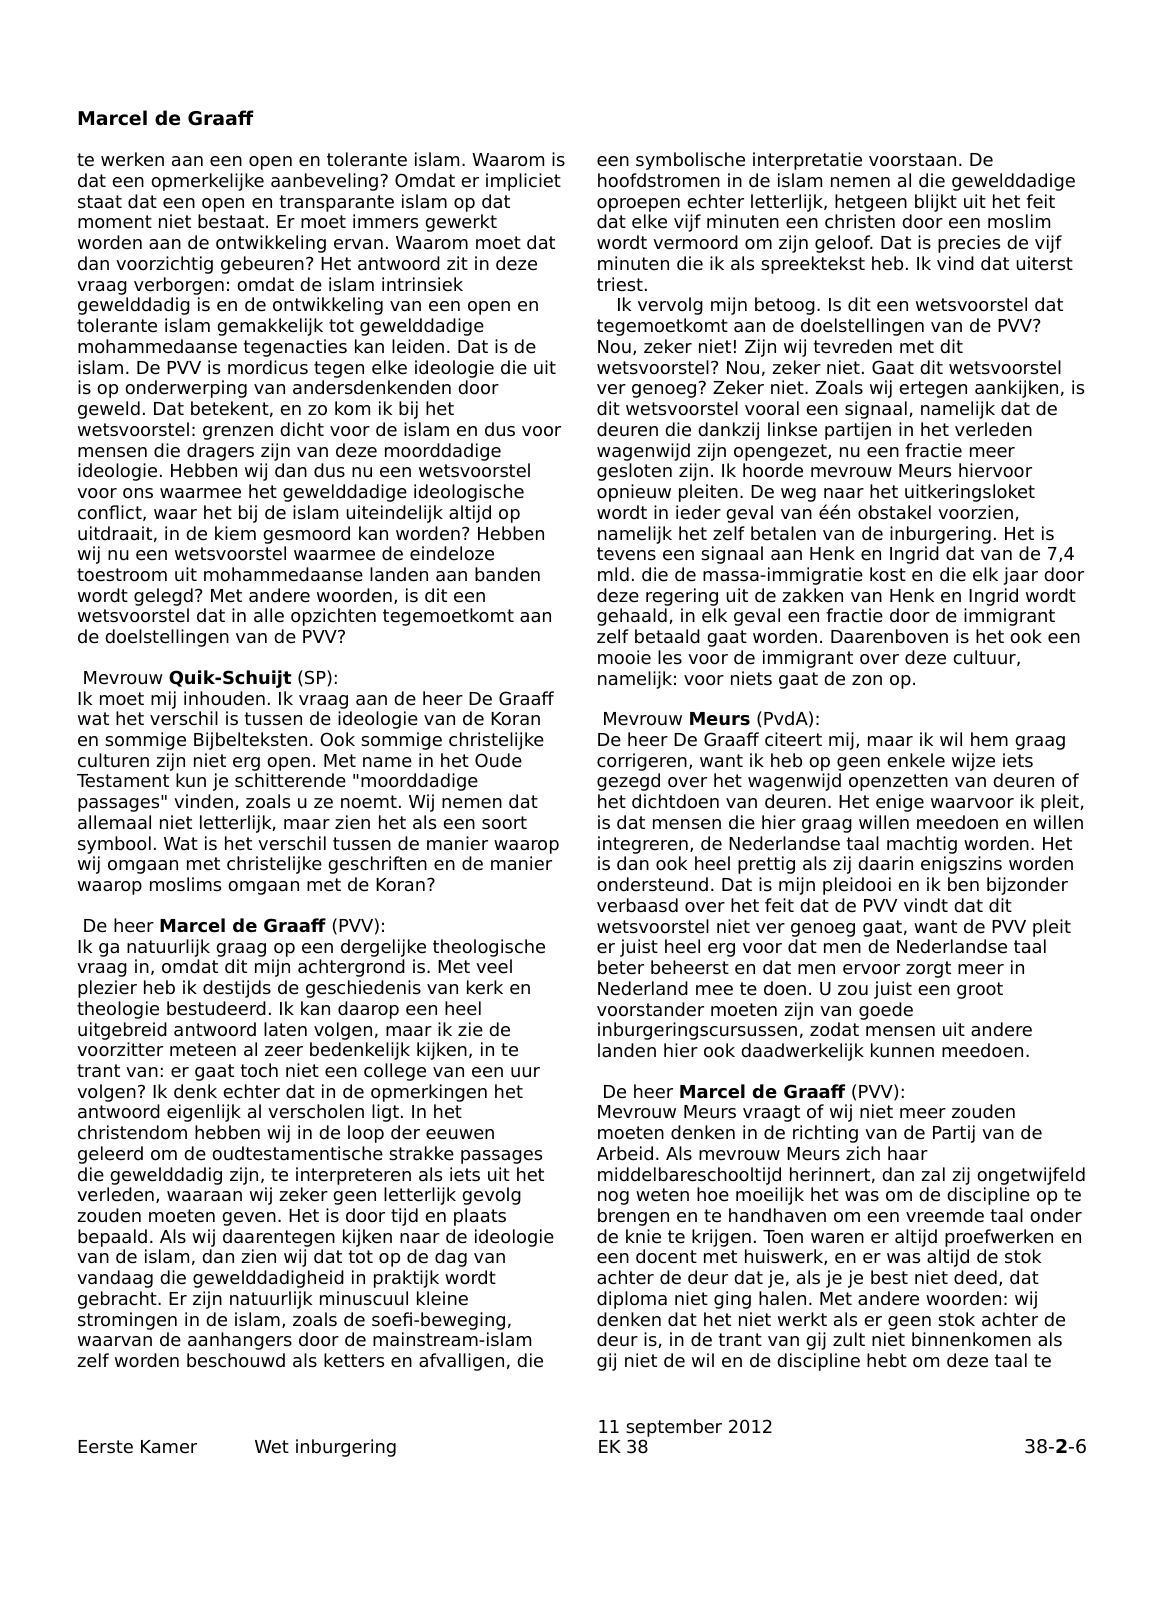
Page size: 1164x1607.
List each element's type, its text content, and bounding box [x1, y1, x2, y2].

text Ik vervolg mijn betoog. Is dit een wetsvoorstel dat tegemoetkomt aan de doelstellingen van de PVV? Nou, zeker niet! Zijn wij tevreden met dit wetsvoorstel? Nou, zeker niet. Gaat dit wetsvoorstel ver genoeg? Zeker niet. Zoals wij ertegen aankijken, is dit wetsvoorstel vooral een signaal, namelijk dat de deuren die dankzij linkse partijen in het verleden wagenwijd zijn opengezet, nu een fractie meer gesloten zijn. Ik hoorde mevrouw Meurs hiervoor opnieuw pleiten. De weg naar het uitkeringsloket wordt in ieder geval van één obstakel voorzien, namelijk het zelf betalen van de inburgering. Het is tevens een signaal aan Henk en Ingrid dat van de 7,4 mld. die de massa-immigratie kost en die elk jaar door deze regering uit de zakken van Henk en Ingrid wordt gehaald, in elk geval een fractie door de immigrant zelf betaald gaat worden. Daarenboven is het ook een mooie les voor de immigrant over deze cultuur, namelijk: voor niets gaat de zon op. [596, 295, 1087, 689]
text een symbolische interpretatie voorstaan. De hoofdstromen in de islam nemen al die gewelddadige oproepen echter letterlijk, hetgeen blijkt uit het feit dat elke vijf minuten een christen door een moslim wordt vermoord om zijn geloof. Dat is precies de vijf minuten die ik als spreektekst heb. Ik vind dat uiterst triest. [596, 150, 1087, 295]
text De heer Marcel de Graaff (PVV): [77, 916, 567, 936]
text Mevrouw Meurs vraagt of wij niet meer zouden moeten denken in de richting van de Partij van de Arbeid. Als mevrouw Meurs zich haar middelbareschooltijd herinnert, dan zal zij ongetwijfeld nog weten hoe moeilijk het was om de discipline op te brengen en te handhaven om een vreemde taal onder de knie te krijgen. Toen waren er altijd proefwerken en een docent met huiswerk, en er was altijd de stok achter de deur dat je, als je je best niet deed, dat diploma niet ging halen. Met andere woorden: wij denken dat het niet werkt als er geen stok achter de deur is, in de trant van gij zult niet binnenkomen als gij niet de wil en de discipline hebt om deze taal te [596, 1102, 1087, 1372]
text Ik ga natuurlijk graag op een dergelijke theologische vraag in, omdat dit mijn achtergrond is. Met veel plezier heb ik destijds de geschiedenis van kerk en theologie bestudeerd. Ik kan daarop een heel uitgebreid antwoord laten volgen, maar ik zie de voorzitter meteen al zeer bedenkelijk kijken, in te trant van: er gaat toch niet een college van een uur volgen? Ik denk echter dat in de opmerkingen het antwoord eigenlijk al verscholen ligt. In het christendom hebben wij in de loop der eeuwen geleerd om de oudtestamentische strakke passages die gewelddadig zijn, te interpreteren als iets uit het verleden, waaraan wij zeker geen letterlijk gevolg zouden moeten geven. Het is door tijd en plaats bepaald. Als wij daarentegen kijken naar de ideologie van de islam, dan zien wij dat tot op de dag van vandaag die gewelddadigheid in praktijk wordt gebracht. Er zijn natuurlijk minuscuul kleine stromingen in de islam, zoals de soefi-beweging, waarvan de aanhangers door de mainstream-islam zelf worden beschouwd als ketters en afvalligen, die [77, 936, 567, 1372]
text De heer De Graaff citeert mij, maar ik wil hem graag corrigeren, want ik heb op geen enkele wijze iets gezegd over het wagenwijd openzetten van deuren of het dichtdoen van deuren. Het enige waarvoor ik pleit, is dat mensen die hier graag willen meedoen en willen integreren, de Nederlandse taal machtig worden. Het is dan ook heel prettig als zij daarin enigszins worden ondersteund. Dat is mijn pleidooi en ik ben bijzonder verbaasd over het feit dat de PVV vindt dat dit wetsvoorstel niet ver genoeg gaat, want de PVV pleit er juist heel erg voor dat men de Nederlandse taal beter beheerst en dat men ervoor zorgt meer in Nederland mee te doen. U zou juist een groot voorstander moeten zijn van goede inburgeringscursussen, zodat mensen uit andere landen hier ook daadwerkelijk kunnen meedoen. [596, 730, 1087, 1062]
text De heer Marcel de Graaff (PVV): [596, 1082, 1087, 1102]
text Ik moet mij inhouden. Ik vraag aan de heer De Graaff wat het verschil is tussen de ideologie van de Koran en sommige Bijbelteksten. Ook sommige christelijke culturen zijn niet erg open. Met name in het Oude Testament kun je schitterende "moorddadige passages" vinden, zoals u ze noemt. Wij nemen dat allemaal niet letterlijk, maar zien het als een soort symbool. Wat is het verschil tussen de manier waarop wij omgaan met christelijke geschriften en de manier waarop moslims omgaan met de Koran? [77, 688, 567, 896]
text Mevrouw Quik-Schuijt (SP): [77, 668, 567, 688]
text te werken aan een open en tolerante islam. Waarom is dat een opmerkelijke aanbeveling? Omdat er impliciet staat dat een open en transparante islam op dat moment niet bestaat. Er moet immers gewerkt worden aan de ontwikkeling ervan. Waarom moet dat dan voorzichtig gebeuren? Het antwoord zit in deze vraag verborgen: omdat de islam intrinsiek gewelddadig is en de ontwikkeling van een open en tolerante islam gemakkelijk tot gewelddadige mohammedaanse tegenacties kan leiden. Dat is de islam. De PVV is mordicus tegen elke ideologie die uit is op onderwerping van andersdenkenden door geweld. Dat betekent, en zo kom ik bij het wetsvoorstel: grenzen dicht voor de islam en dus voor mensen die dragers zijn van deze moorddadige ideologie. Hebben wij dan dus nu een wetsvoorstel voor ons waarmee het gewelddadige ideologische conflict, waar het bij de islam uiteindelijk altijd op uitdraait, in de kiem gesmoord kan worden? Hebben wij nu een wetsvoorstel waarmee de eindeloze toestroom uit mohammedaanse landen aan banden wordt gelegd? Met andere woorden, is dit een wetsvoorstel dat in alle opzichten tegemoetkomt aan de doelstellingen van de PVV? [77, 150, 567, 648]
text Mevrouw Meurs (PvdA): [596, 709, 1087, 730]
